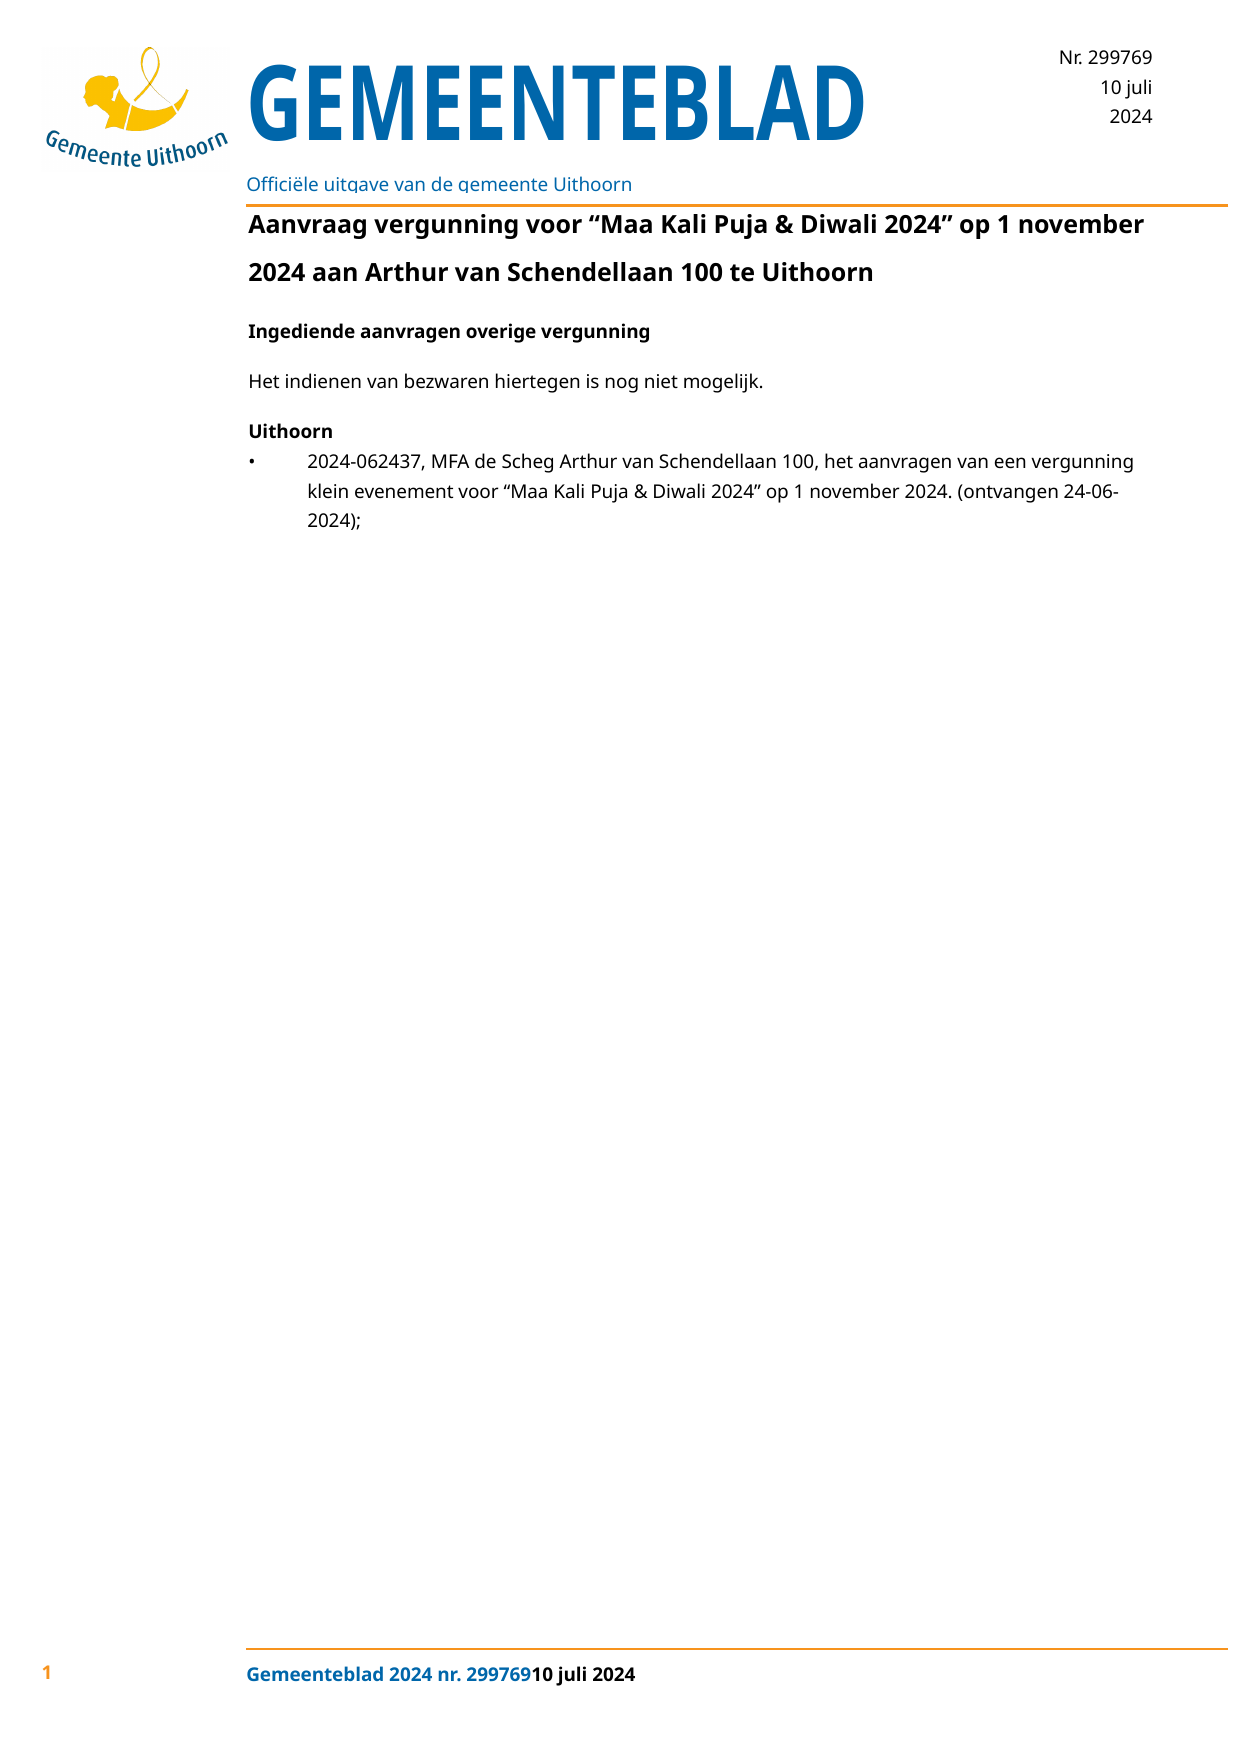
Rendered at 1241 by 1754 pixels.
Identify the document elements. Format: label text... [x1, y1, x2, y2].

text Aanvraag vergunning voor “Maa Kali Puja & Diwali 2024” op 1 november 2024 aan Arthur van Schendellaan 100 te Uithoorn [248, 207, 1152, 288]
text Uithoorn [248, 419, 1152, 444]
picture [41, 47, 231, 172]
list 2024-062437, MFA de Scheg Arthur van Schendellaan 100, het aanvragen van een vergunning klein evenement voor “Maa Kali Puja & Diwali 2024” op 1 november 2024. (ontvangen 24-06-2024); [248, 448, 1152, 533]
text Ingediende aanvragen overige vergunning [248, 318, 1152, 344]
text Het indienen van bezwaren hiertegen is nog niet mogelijk. [248, 368, 1152, 394]
